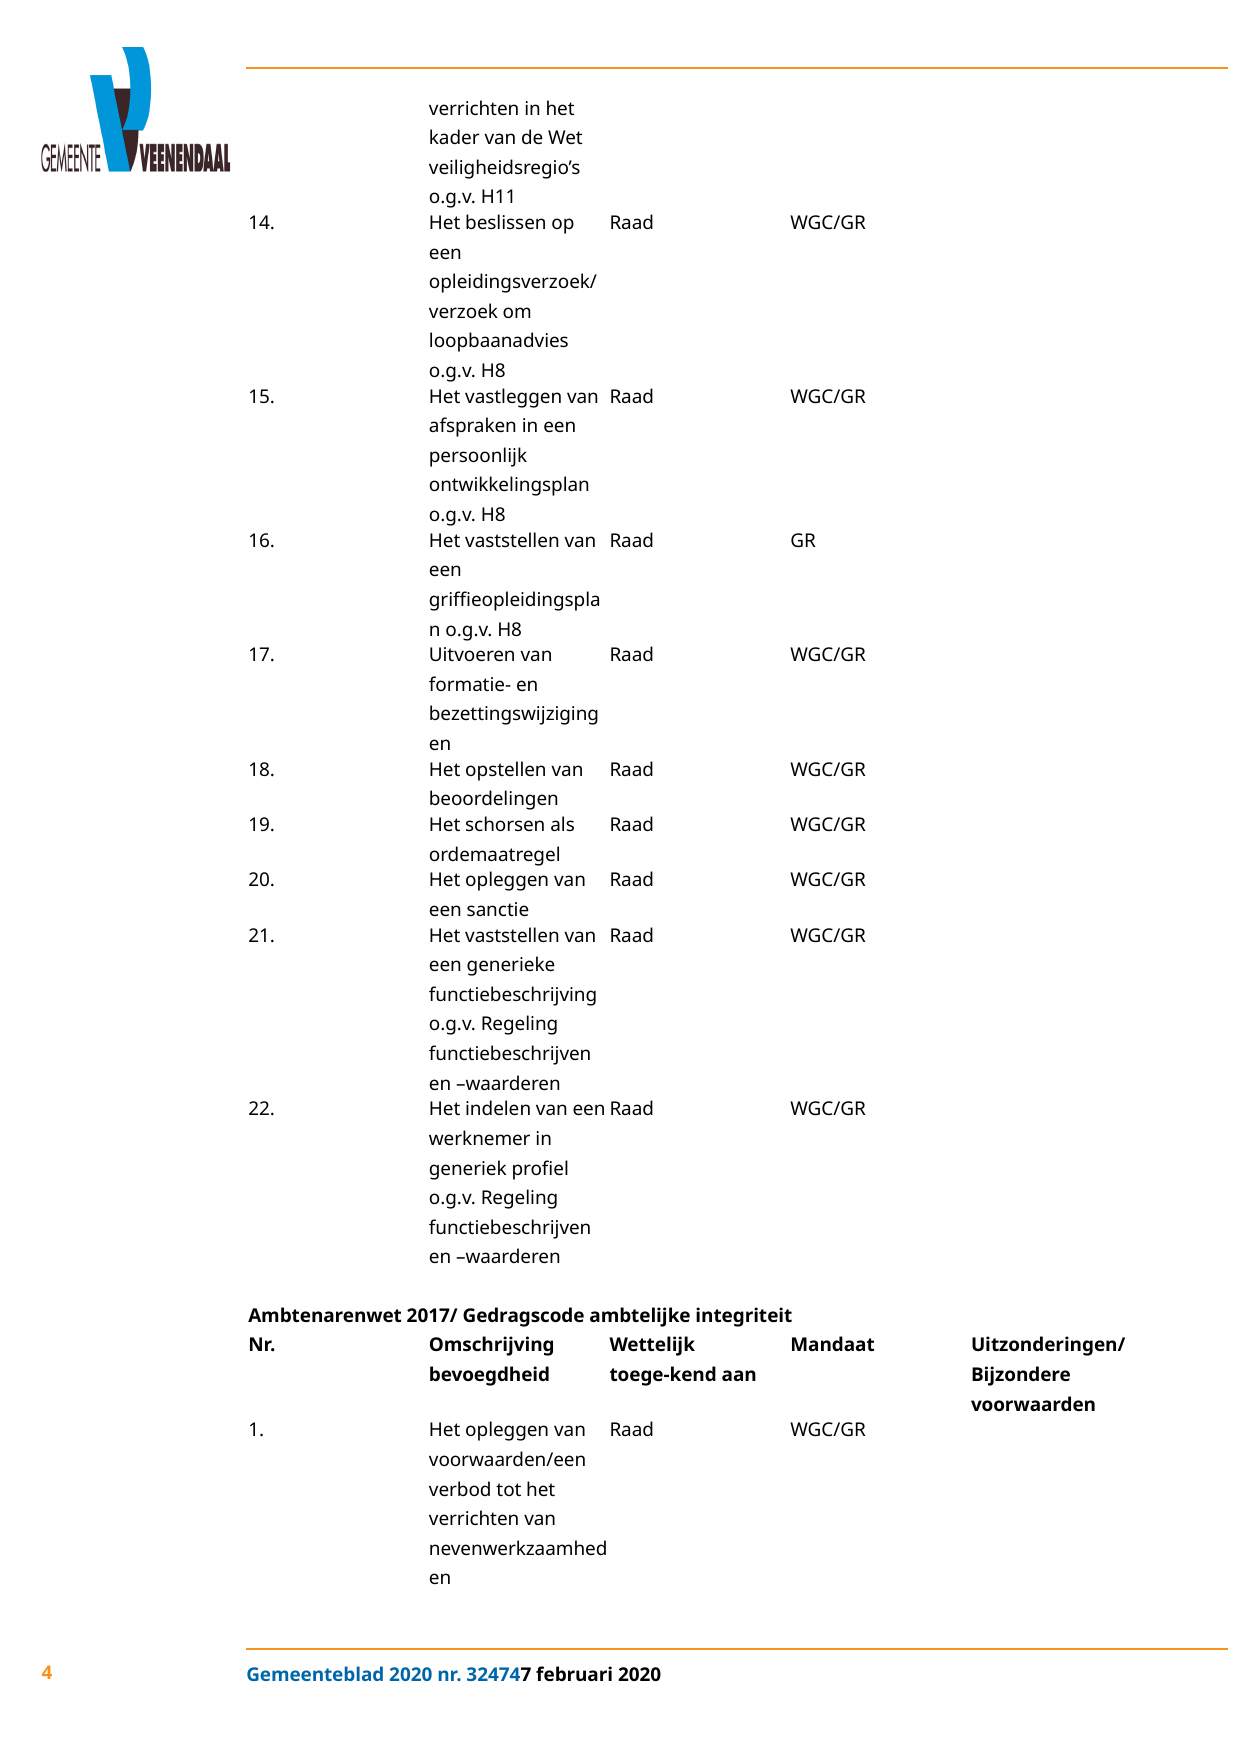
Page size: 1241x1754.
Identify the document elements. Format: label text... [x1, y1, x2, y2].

table_cell WGC/GR [790, 922, 971, 1096]
text Ambtenarenwet 2017/ Gedragscode ambtelijke integriteit [248, 1302, 1152, 1328]
table_cell Raad [609, 1417, 790, 1590]
table_cell [971, 867, 1152, 922]
table_cell Het opleggen van voorwaarden/een verbod tot het verrichten van nevenwerkzaamheden [429, 1417, 609, 1590]
table_header Wettelijk toege-kend aan [609, 1332, 790, 1417]
table_cell Raad [609, 811, 790, 867]
table_cell WGC/GR [790, 1417, 971, 1590]
table_cell Het vaststellen van een griffieopleidingsplan o.g.v. H8 [429, 527, 609, 641]
table_cell Uitvoeren van formatie- en bezettingswijzigingen [429, 641, 609, 756]
table_cell Het indelen van een werknemer in generiek profiel o.g.v. Regeling functiebeschrijven en –waarderen [429, 1096, 609, 1269]
table_cell Raad [609, 209, 790, 383]
table_cell Het schorsen als ordemaatregel [429, 811, 609, 867]
table_cell [248, 1096, 429, 1269]
table_cell Raad [609, 641, 790, 756]
table_cell WGC/GR [790, 209, 971, 383]
table_cell [971, 756, 1152, 811]
table_cell WGC/GR [790, 1096, 971, 1269]
table_cell WGC/GR [790, 641, 971, 756]
table_cell GR [790, 527, 971, 641]
table_cell [248, 756, 429, 811]
table_cell [971, 209, 1152, 383]
table_cell verrichten in het kader van de Wet veiligheidsregio’s o.g.v. H11 [429, 95, 609, 209]
table_cell [248, 209, 429, 383]
table_cell [790, 95, 971, 209]
table_cell [971, 1417, 1152, 1590]
table_cell Het opleggen van een sanctie [429, 867, 609, 922]
table_cell [971, 811, 1152, 867]
table_cell [248, 641, 429, 756]
table_cell Raad [609, 1096, 790, 1269]
table_cell [248, 922, 429, 1096]
table_cell [971, 641, 1152, 756]
table_cell Het vastleggen van afspraken in een persoonlijk ontwikkelingsplan o.g.v. H8 [429, 383, 609, 527]
table_cell Raad [609, 922, 790, 1096]
table_cell WGC/GR [790, 756, 971, 811]
table_cell Het opstellen van beoordelingen [429, 756, 609, 811]
table_header Mandaat [790, 1332, 971, 1417]
table_cell [248, 527, 429, 641]
table_cell WGC/GR [790, 811, 971, 867]
table_cell [248, 95, 429, 209]
table_cell Raad [609, 527, 790, 641]
table_cell [971, 527, 1152, 641]
table_cell [971, 383, 1152, 527]
table_cell Het vaststellen van een generieke functiebeschrijving o.g.v. Regeling functiebeschrijven en –waarderen [429, 922, 609, 1096]
table_header Nr. [248, 1332, 429, 1417]
table_cell WGC/GR [790, 383, 971, 527]
table_header Uitzonderingen/ Bijzondere voorwaarden [971, 1332, 1152, 1417]
table_cell [971, 1096, 1152, 1269]
table_cell [248, 383, 429, 527]
table_cell Raad [609, 383, 790, 527]
table_cell [248, 1417, 429, 1590]
table_cell WGC/GR [790, 867, 971, 922]
picture [41, 47, 130, 172]
table_cell Raad [609, 867, 790, 922]
table_cell Raad [609, 756, 790, 811]
table_cell [971, 95, 1152, 209]
picture [123, 47, 231, 172]
table_cell Het beslissen op een opleidingsverzoek/ verzoek om loopbaanadvies o.g.v. H8 [429, 209, 609, 383]
table_header Omschrijving bevoegdheid [429, 1332, 609, 1417]
table_cell [248, 867, 429, 922]
table_cell [609, 95, 790, 209]
table_cell [971, 922, 1152, 1096]
table_cell [248, 811, 429, 867]
